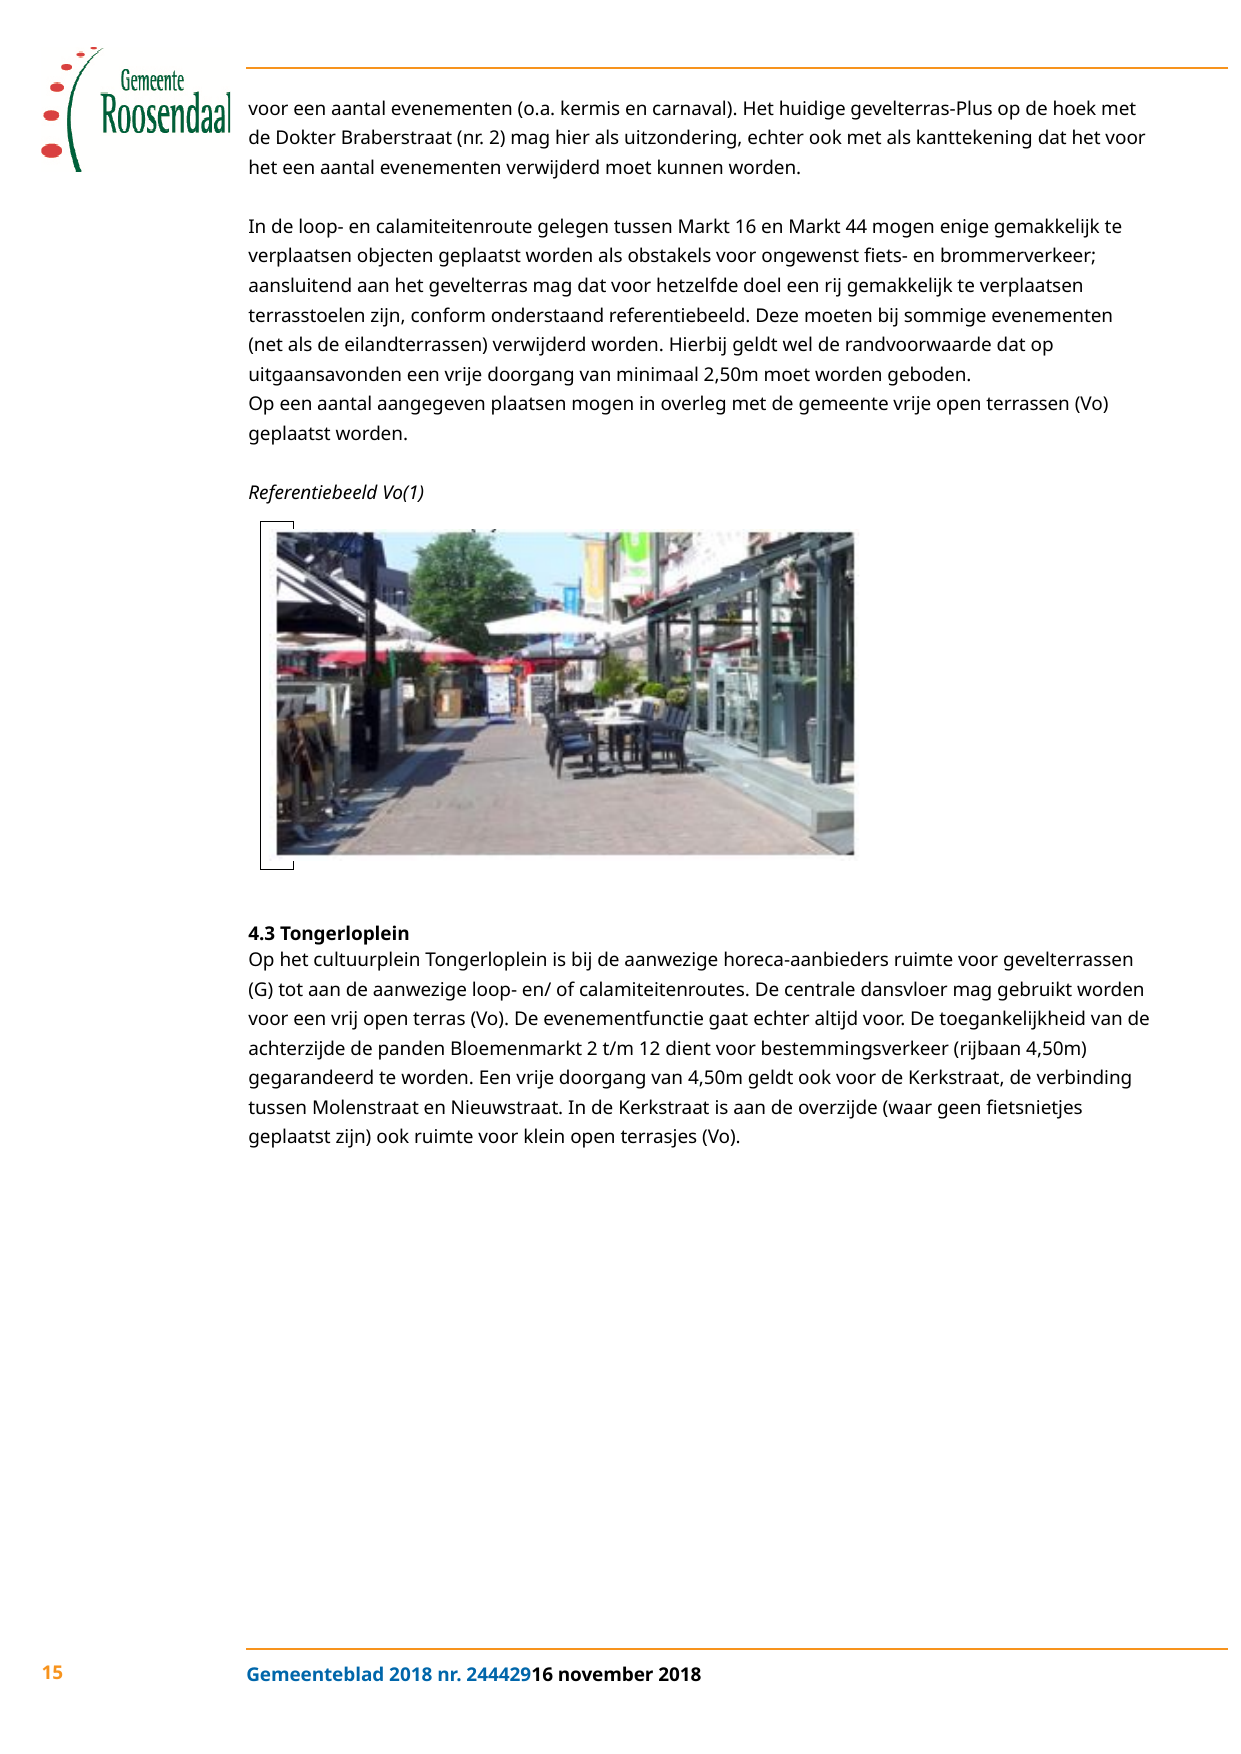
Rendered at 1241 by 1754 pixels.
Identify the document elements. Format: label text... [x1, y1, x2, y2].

text voor een aantal evenementen (o.a. kermis en carnaval). Het huidige gevelterras-Plus op de hoek met de Dokter Braberstraat (nr. 2) mag hier als uitzondering, echter ook met als kanttekening dat het voor het een aantal evenementen verwijderd moet kunnen worden. [248, 95, 1152, 180]
picture [268, 529, 860, 861]
text Referentiebeeld Vo(1) [248, 479, 1152, 505]
text Op het cultuurplein Tongerloplein is bij de aanwezige horeca-aanbieders ruimte voor gevelterrassen (G) tot aan de aanwezige loop- en/ of calamiteitenroutes. De centrale dansvloer mag gebruikt worden voor een vrij open terras (Vo). De evenementfunctie gaat echter altijd voor. De toegankelijkheid van de achterzijde de panden Bloemenmarkt 2 t/m 12 dient voor bestemmingsverkeer (rijbaan 4,50m) gegarandeerd te worden. Een vrije doorgang van 4,50m geldt ook voor de Kerkstraat, de verbinding tussen Molenstraat en Nieuwstraat. In de Kerkstraat is aan de overzijde (waar geen fietsnietjes geplaatst zijn) ook ruimte voor klein open terrasjes (Vo). [248, 946, 1152, 1149]
picture [41, 47, 231, 172]
text In de loop- en calamiteitenroute gelegen tussen Markt 16 en Markt 44 mogen enige gemakkelijk te verplaatsen objecten geplaatst worden als obstakels voor ongewenst fiets- en brommerverkeer; aansluitend aan het gevelterras mag dat voor hetzelfde doel een rij gemakkelijk te verplaatsen terrasstoelen zijn, conform onderstaand referentiebeeld. Deze moeten bij sommige evenementen (net als de eilandterrassen) verwijderd worden. Hierbij geldt wel de randvoorwaarde dat op uitgaansavonden een vrije doorgang van minimaal 2,50m moet worden geboden. [248, 213, 1152, 387]
text 4.3 Tongerloplein [248, 920, 1152, 946]
text Op een aantal aangegeven plaatsen mogen in overleg met de gemeente vrije open terrassen (Vo) geplaatst worden. [248, 391, 1152, 446]
